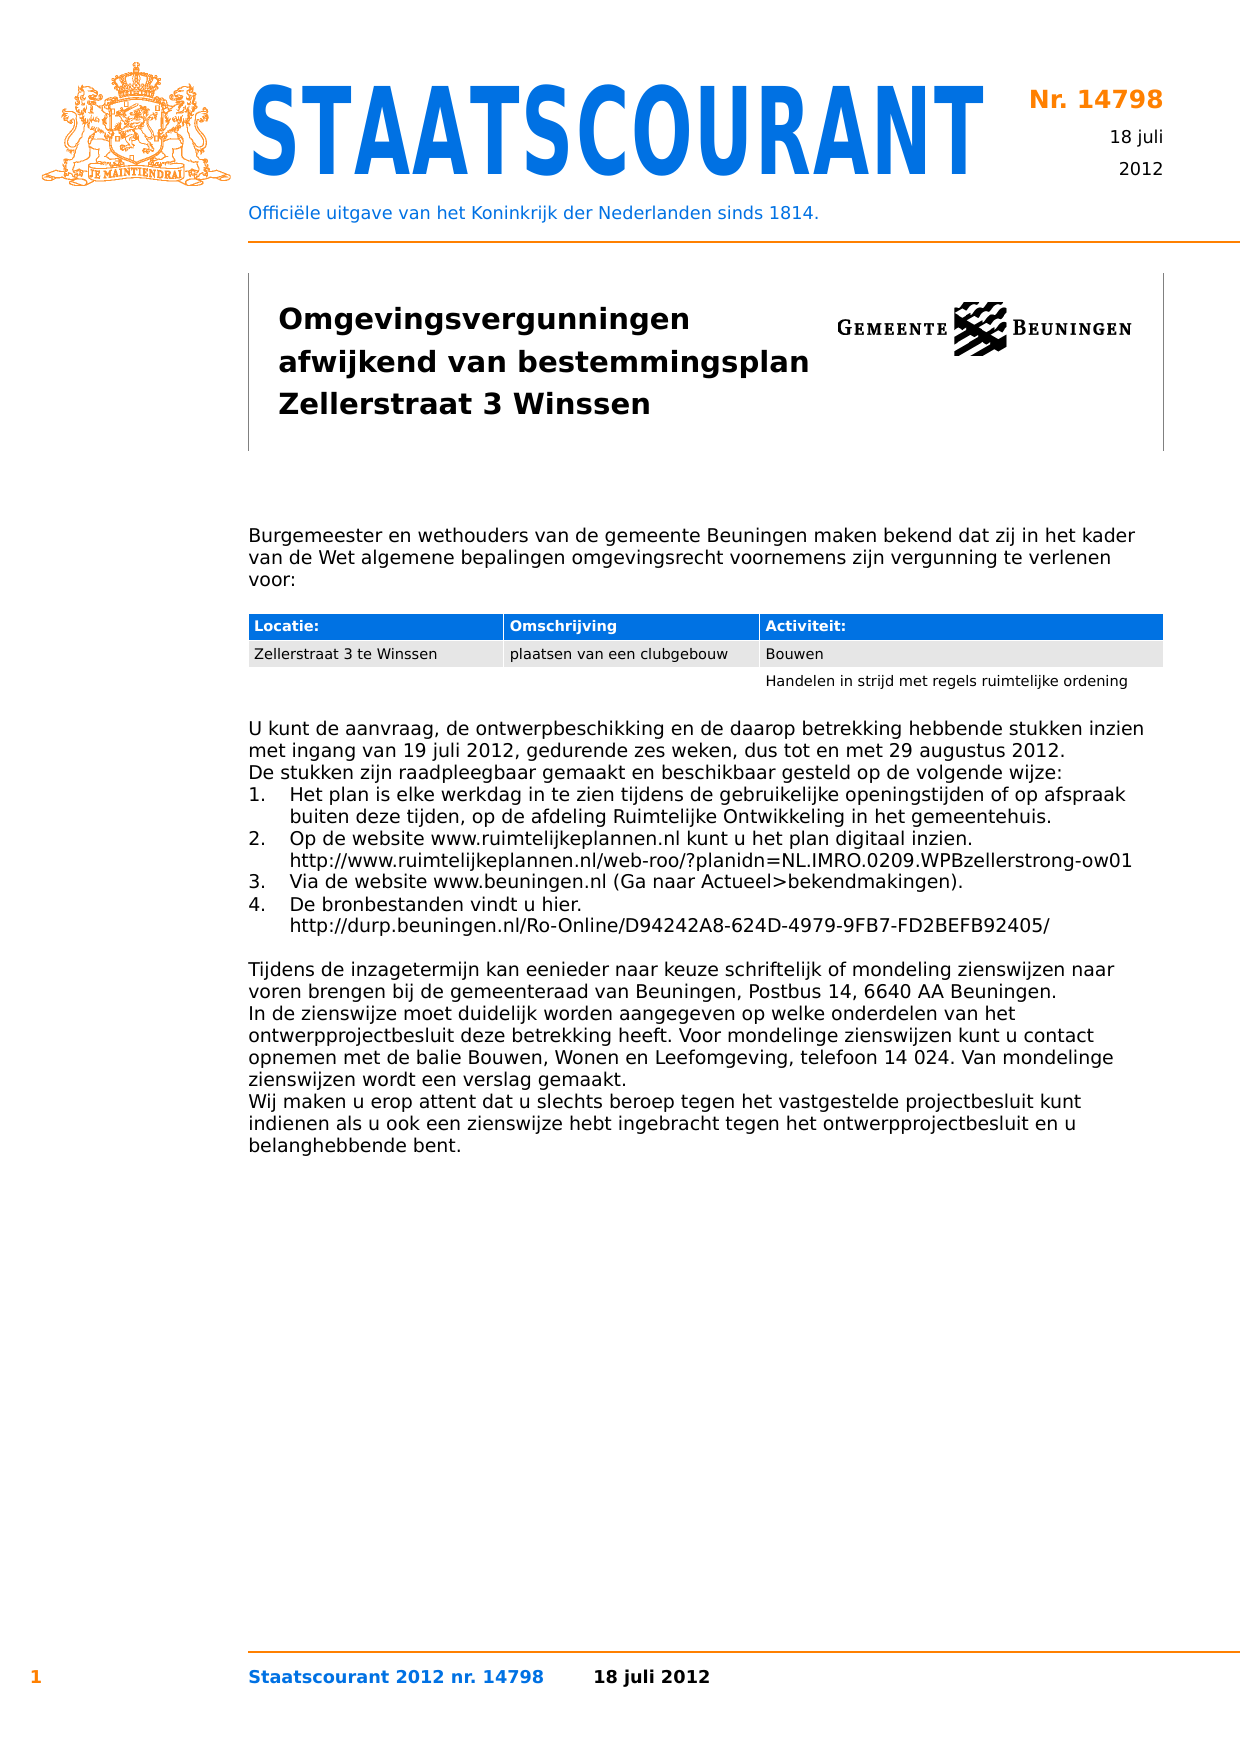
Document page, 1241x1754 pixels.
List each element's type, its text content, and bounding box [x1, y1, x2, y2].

text http://www.ruimtelijkeplannen.nl/web-roo/?planidn=NL.IMRO.0209.WPBzellerstrong-ow01 [289, 849, 1163, 871]
picture [838, 302, 1134, 356]
text De stukken zijn raadpleegbaar gemaakt en beschikbaar gesteld op de volgende wijze: [248, 762, 1163, 783]
text Wij maken u erop attent dat u slechts beroep tegen het vastgestelde projectbesluit kunt indienen als u ook een zienswijze hebt ingebracht tegen het ontwerpprojectbesluit en u belanghebbende bent. [248, 1091, 1163, 1157]
text Burgemeester en wethouders van de gemeente Beuningen maken bekend dat zij in het kader van de Wet algemene bepalingen omgevingsrecht voornemens zijn vergunning te verlenen voor: [248, 525, 1163, 591]
text 4. De bronbestanden vindt u hier. [248, 893, 1163, 915]
text Tijdens de inzagetermijn kan eenieder naar keuze schriftelijk of mondeling zienswijzen naar voren brengen bij de gemeenteraad van Beuningen, Postbus 14, 6640 AA Beuningen. [248, 959, 1163, 1003]
table_header Activiteit: [760, 614, 1163, 640]
table_cell [249, 668, 503, 695]
text In de zienswijze moet duidelijk worden aangegeven op welke onderdelen van het ontwerpprojectbesluit deze betrekking heeft. Voor mondelinge zienswijzen kunt u contact opnemen met de balie Bouwen, Wonen en Leefomgeving, telefoon 14 024. Van mondelinge zienswijzen wordt een verslag gemaakt. [248, 1003, 1163, 1091]
text U kunt de aanvraag, de ontwerpbeschikking en de daarop betrekking hebbende stukken inzien met ingang van 19 juli 2012, gedurende zes weken, dus tot en met 29 augustus 2012. [248, 718, 1163, 762]
table_cell 2012 [998, 153, 1240, 203]
table_header STAATSCOURANT [248, 62, 998, 203]
text 3. Via de website www.beuningen.nl (Ga naar Actueel>bekendmakingen). [248, 871, 1163, 893]
table_cell Officiële uitgave van het Koninkrijk der Nederlanden sinds 1814. [248, 203, 1240, 241]
text 2. Op de website www.ruimtelijkeplannen.nl kunt u het plan digitaal inzien. [248, 827, 1163, 849]
table_cell Zellerstraat 3 te Winssen [249, 641, 503, 667]
table_cell [504, 668, 759, 695]
picture [41, 62, 231, 186]
text 1. Het plan is elke werkdag in te zien tijdens de gebruikelijke openingstijden of op afspraak buiten deze tijden, op de afdeling Ruimtelijke Ontwikkeling in het gemeentehuis. [248, 783, 1163, 827]
table_header Nr. 14798 [998, 62, 1240, 121]
table_header [25, 62, 248, 241]
table_cell Bouwen [760, 641, 1163, 667]
table_header Omschrijving [504, 614, 759, 640]
table_header Locatie: [249, 614, 503, 640]
table_cell Handelen in strijd met regels ruimtelijke ordening [760, 668, 1163, 695]
table_cell plaatsen van een clubgebouw [504, 641, 759, 667]
table_cell 18 juli [998, 121, 1240, 153]
text http://durp.beuningen.nl/Ro-Online/D94242A8-624D-4979-9FB7-FD2BEFB92405/ [289, 915, 1163, 937]
subtitle Omgevingsvergunningen afwijkend van bestemmingsplan Zellerstraat 3 Winssen [249, 273, 1163, 451]
